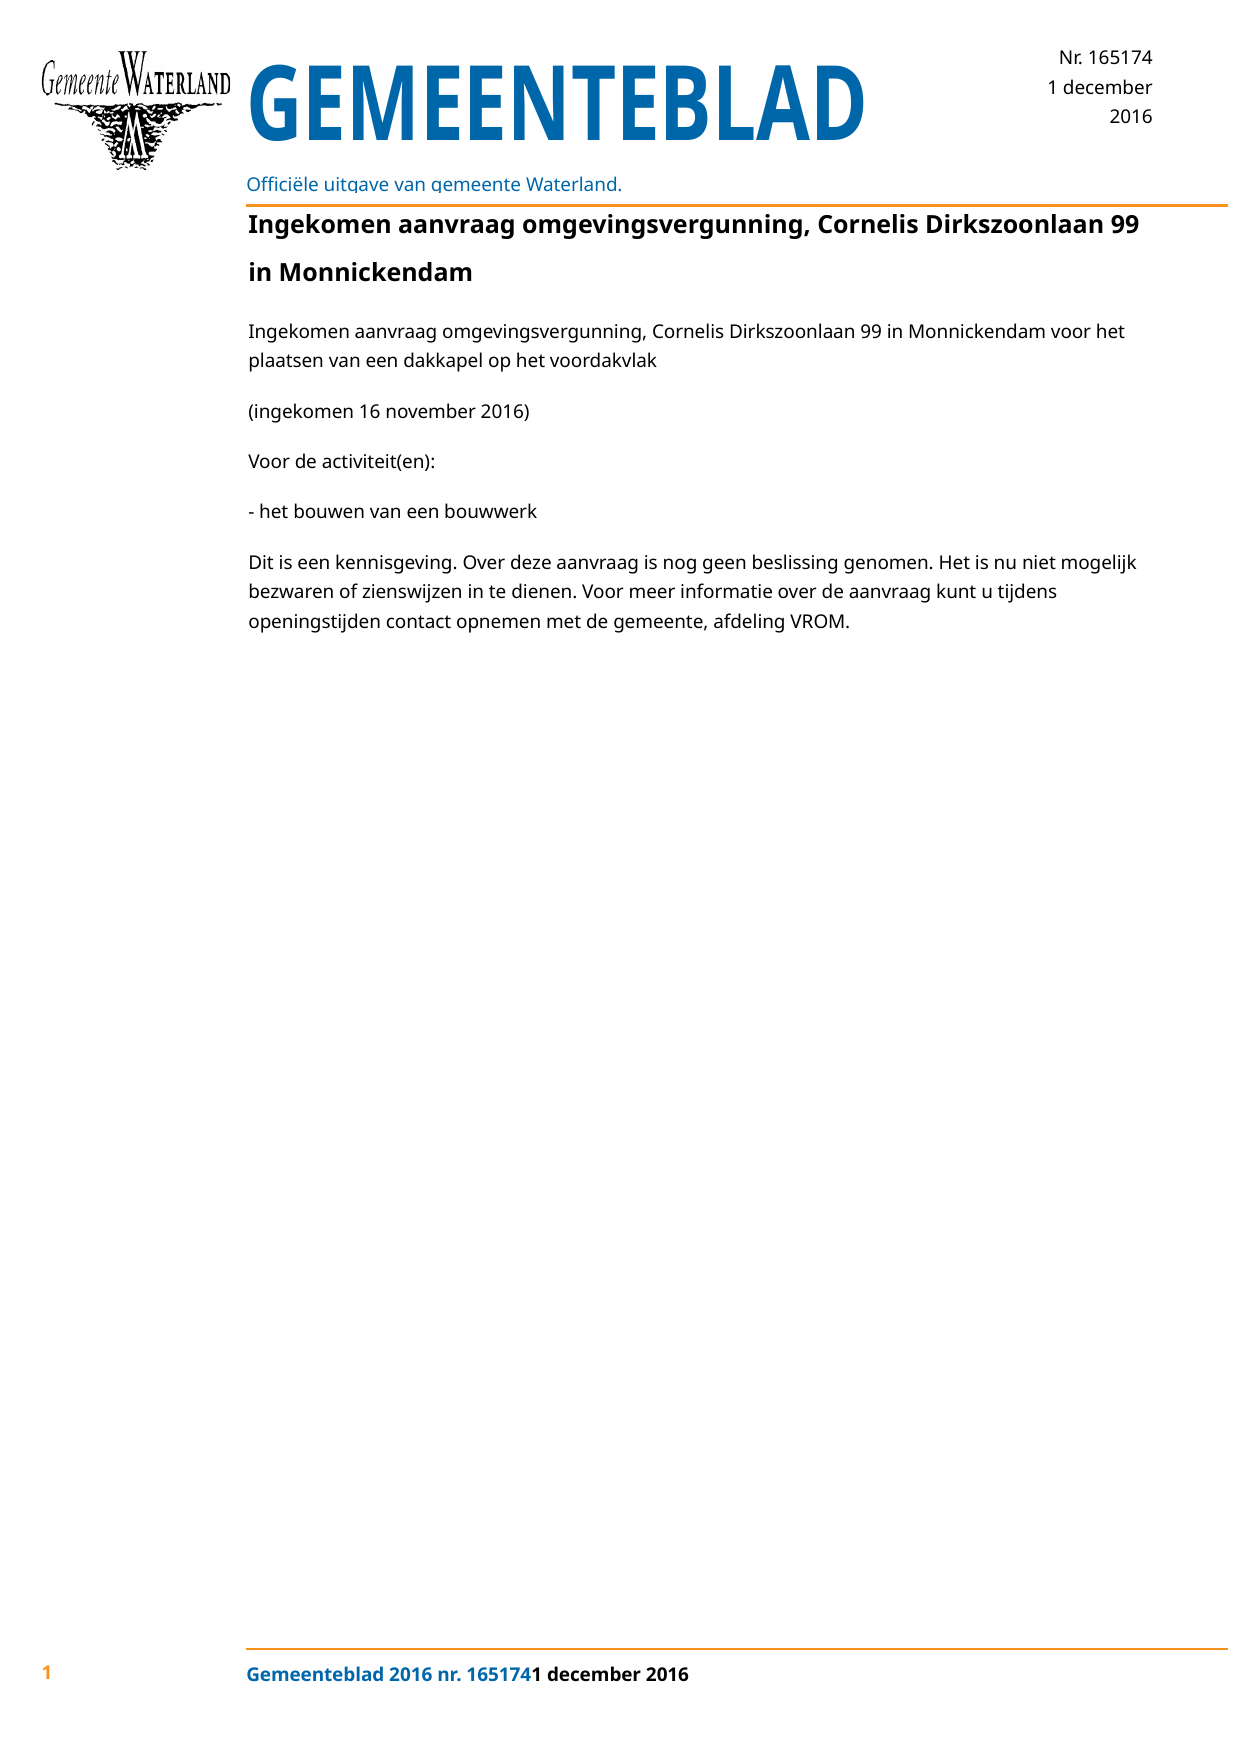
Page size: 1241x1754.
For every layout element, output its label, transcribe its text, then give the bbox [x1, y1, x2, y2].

text Voor de activiteit(en): [248, 448, 1152, 474]
text (ingekomen 16 november 2016) [248, 398, 1152, 424]
picture [41, 47, 231, 172]
text Ingekomen aanvraag omgevingsvergunning, Cornelis Dirkszoonlaan 99 in Monnickendam [248, 207, 1152, 288]
text Ingekomen aanvraag omgevingsvergunning, Cornelis Dirkszoonlaan 99 in Monnickendam voor het plaatsen van een dakkapel op het voordakvlak [248, 318, 1152, 373]
text - het bouwen van een bouwwerk [248, 499, 1152, 524]
text Dit is een kennisgeving. Over deze aanvraag is nog geen beslissing genomen. Het is nu niet mogelijk bezwaren of zienswijzen in te dienen. Voor meer informatie over de aanvraag kunt u tijdens openingstijden contact opnemen met de gemeente, afdeling VROM. [248, 549, 1152, 634]
